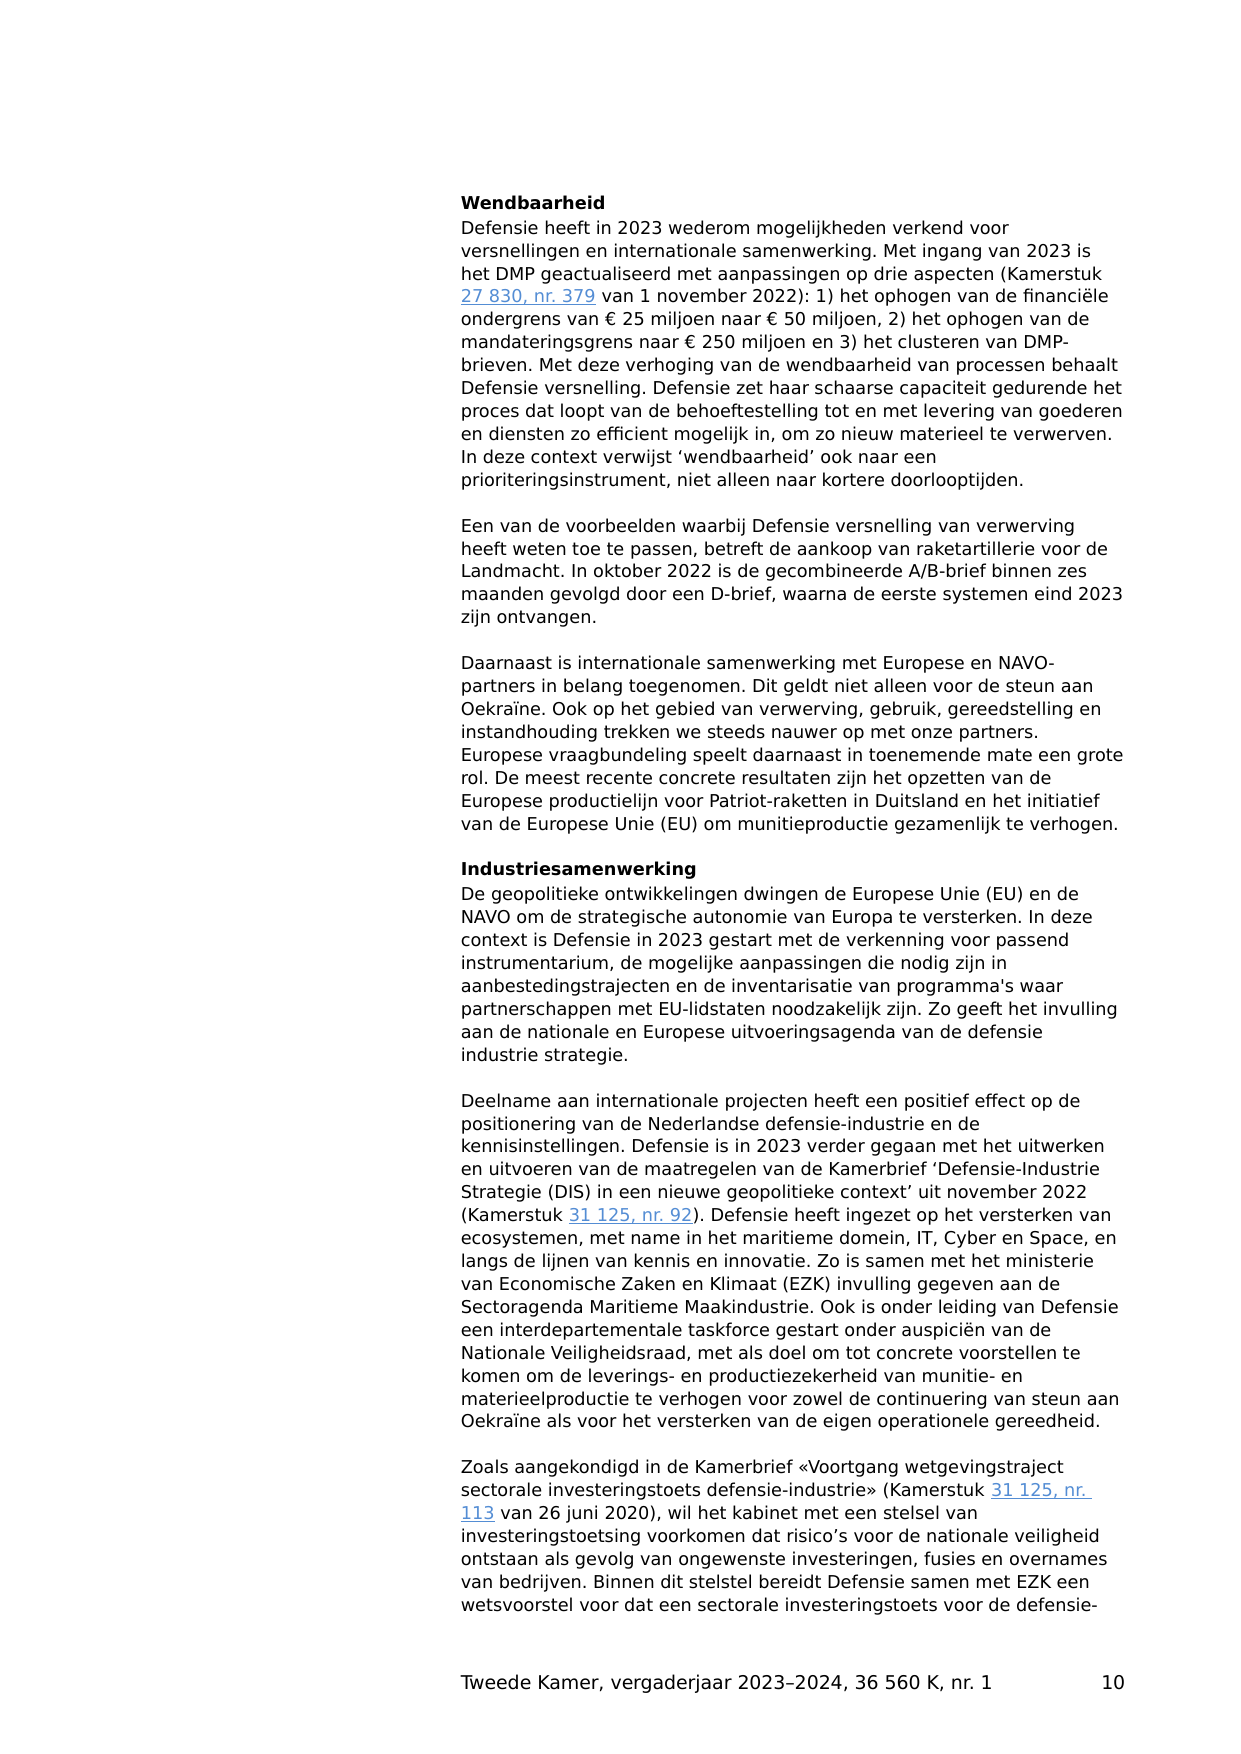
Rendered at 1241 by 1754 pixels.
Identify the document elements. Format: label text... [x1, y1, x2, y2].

text Defensie heeft in 2023 wederom mogelijkheden verkend voor versnellingen en internationale samenwerking. Met ingang van 2023 is het DMP geactualiseerd met aanpassingen op drie aspecten (Kamerstuk 27 830, nr. 379 van 1 november 2022): 1) het ophogen van de financiële ondergrens van € 25 miljoen naar € 50 miljoen, 2) het ophogen van de mandateringsgrens naar € 250 miljoen en 3) het clusteren van DMP-brieven. Met deze verhoging van de wendbaarheid van processen behaalt Defensie versnelling. Defensie zet haar schaarse capaciteit gedurende het proces dat loopt van de behoeftestelling tot en met levering van goederen en diensten zo efficient mogelijk in, om zo nieuw materieel te verwerven. In deze context verwijst ‘wendbaarheid’ ook naar een prioriteringsinstrument, niet alleen naar kortere doorlooptijden. [461, 216, 1125, 491]
text Deelname aan internationale projecten heeft een positief effect op de positionering van de Nederlandse defensie-industrie en de kennisinstellingen. Defensie is in 2023 verder gegaan met het uitwerken en uitvoeren van de maatregelen van de Kamerbrief ‘Defensie-Industrie Strategie (DIS) in een nieuwe geopolitieke context’ uit november 2022 (Kamerstuk 31 125, nr. 92). Defensie heeft ingezet op het versterken van ecosystemen, met name in het maritieme domein, IT, Cyber en Space, en langs de lijnen van kennis en innovatie. Zo is samen met het ministerie van Economische Zaken en Klimaat (EZK) invulling gegeven aan de Sectoragenda Maritieme Maakindustrie. Ook is onder leiding van Defensie een interdepartementale taskforce gestart onder auspiciën van de Nationale Veiligheidsraad, met als doel om tot concrete voorstellen te komen om de leverings- en productiezekerheid van munitie- en materieelproductie te verhogen voor zowel de continuering van steun aan Oekraïne als voor het versterken van de eigen operationele gereedheid. [461, 1089, 1125, 1432]
text Industriesamenwerking [461, 857, 1125, 880]
text Daarnaast is internationale samenwerking met Europese en NAVO-partners in belang toegenomen. Dit geldt niet alleen voor de steun aan Oekraïne. Ook op het gebied van verwerving, gebruik, gereedstelling en instandhouding trekken we steeds nauwer op met onze partners. Europese vraagbundeling speelt daarnaast in toenemende mate een grote rol. De meest recente concrete resultaten zijn het opzetten van de Europese productielijn voor Patriot-raketten in Duitsland en het initiatief van de Europese Unie (EU) om munitieproductie gezamenlijk te verhogen. [461, 651, 1125, 834]
text Zoals aangekondigd in de Kamerbrief «Voortgang wetgevingstraject sectorale investeringstoets defensie-industrie» (Kamerstuk 31 125, nr. 113 van 26 juni 2020), wil het kabinet met een stelsel van investeringstoetsing voorkomen dat risico’s voor de nationale veiligheid ontstaan als gevolg van ongewenste investeringen, fusies en overnames van bedrijven. Binnen dit stelstel bereidt Defensie samen met EZK een wetsvoorstel voor dat een sectorale investeringstoets voor de defensie- [461, 1455, 1125, 1616]
text Wendbaarheid [461, 191, 1125, 214]
text De geopolitieke ontwikkelingen dwingen de Europese Unie (EU) en de NAVO om de strategische autonomie van Europa te versterken. In deze context is Defensie in 2023 gestart met de verkenning voor passend instrumentarium, de mogelijke aanpassingen die nodig zijn in aanbestedingstrajecten en de inventarisatie van programma's waar partnerschappen met EU-lidstaten noodzakelijk zijn. Zo geeft het invulling aan de nationale en Europese uitvoeringsagenda van de defensie industrie strategie. [461, 882, 1125, 1066]
text Een van de voorbeelden waarbij Defensie versnelling van verwerving heeft weten toe te passen, betreft de aankoop van raketartillerie voor de Landmacht. In oktober 2022 is de gecombineerde A/B-brief binnen zes maanden gevolgd door een D-brief, waarna de eerste systemen eind 2023 zijn ontvangen. [461, 514, 1125, 628]
